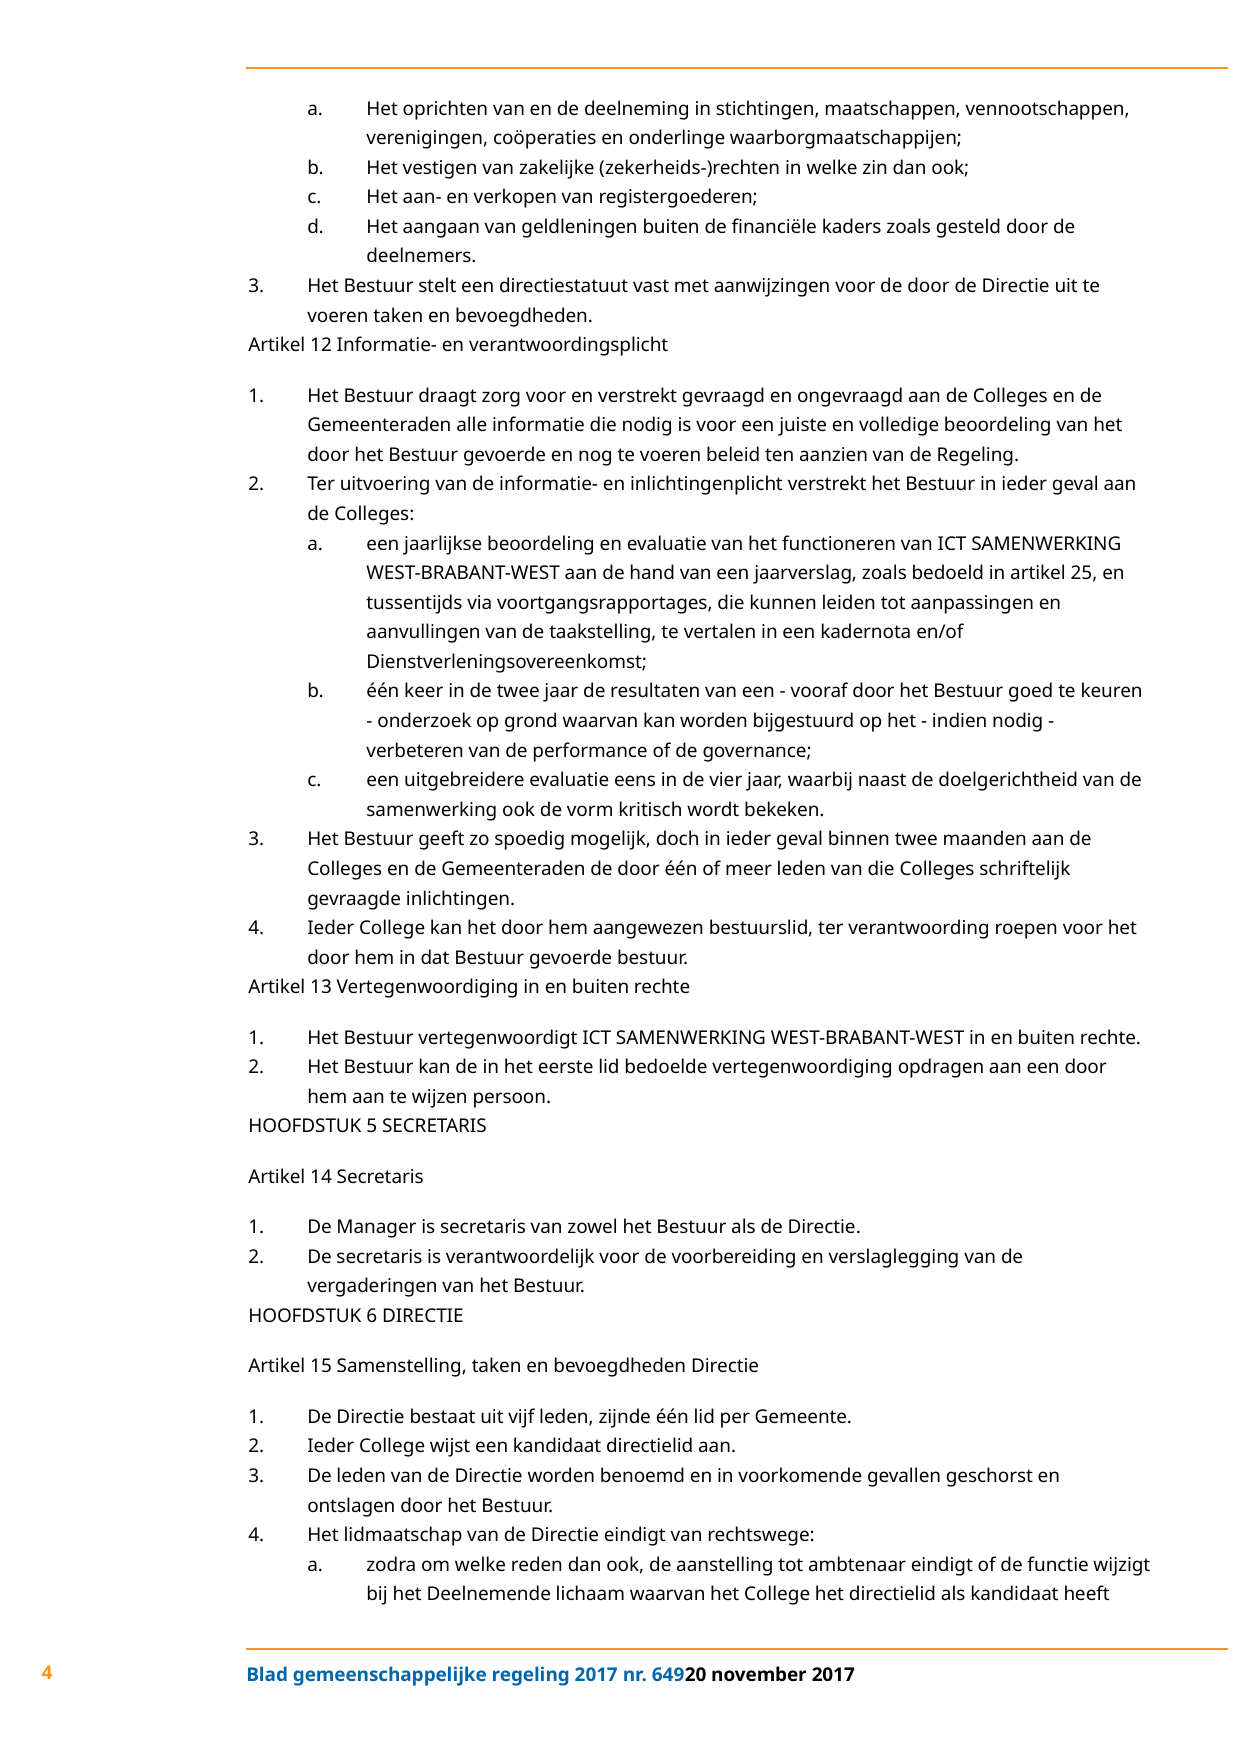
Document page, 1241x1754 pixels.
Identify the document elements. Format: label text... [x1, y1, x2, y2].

list Ieder College wijst een kandidaat directielid aan. [248, 1433, 1152, 1458]
text HOOFDSTUK 6 DIRECTIE [248, 1302, 1152, 1328]
text Artikel 12 Informatie- en verantwoordingsplicht [248, 331, 1152, 357]
text Artikel 13 Vertegenwoordiging in en buiten rechte [248, 973, 1152, 999]
list Het lidmaatschap van de Directie eindigt van rechtswege: [248, 1521, 1152, 1547]
text Artikel 14 Secretaris [248, 1163, 1152, 1189]
list Ter uitvoering van de informatie- en inlichtingenplicht verstrekt het Bestuur in ieder geval aan de Colleges: [248, 471, 1152, 526]
list Het aan- en verkopen van registergoederen; [307, 183, 1152, 209]
list Het Bestuur vertegenwoordigt ICT SAMENWERKING WEST-BRABANT-WEST in en buiten rechte. [248, 1024, 1152, 1050]
list Het vestigen van zakelijke (zekerheids-)rechten in welke zin dan ook; [307, 154, 1152, 180]
list Het Bestuur kan de in het eerste lid bedoelde vertegenwoordiging opdragen aan een door hem aan te wijzen persoon. [248, 1053, 1152, 1109]
list een jaarlijkse beoordeling en evaluatie van het functioneren van ICT SAMENWERKING WEST-BRABANT-WEST aan de hand van een jaarverslag, zoals bedoeld in artikel 25, en tussentijds via voortgangsrapportages, die kunnen leiden tot aanpassingen en aanvullingen van de taakstelling, te vertalen in een kadernota en/of Dienstverleningsovereenkomst; [307, 530, 1152, 674]
list De Directie bestaat uit vijf leden, zijnde één lid per Gemeente. [248, 1403, 1152, 1429]
text Artikel 15 Samenstelling, taken en bevoegdheden Directie [248, 1353, 1152, 1378]
list De secretaris is verantwoordelijk voor de voorbereiding en verslaglegging van de vergaderingen van het Bestuur. [248, 1243, 1152, 1298]
list De leden van de Directie worden benoemd en in voorkomende gevallen geschorst en ontslagen door het Bestuur. [248, 1462, 1152, 1518]
list De Manager is secretaris van zowel het Bestuur als de Directie. [248, 1213, 1152, 1239]
list Het Bestuur stelt een directiestatuut vast met aanwijzingen voor de door de Directie uit te voeren taken en bevoegdheden. [248, 272, 1152, 328]
list Het aangaan van geldleningen buiten de financiële kaders zoals gesteld door de deelnemers. [307, 213, 1152, 268]
list Het oprichten van en de deelneming in stichtingen, maatschappen, vennootschappen, verenigingen, coöperaties en onderlinge waarborgmaatschappijen; [307, 95, 1152, 150]
list één keer in de twee jaar de resultaten van een - vooraf door het Bestuur goed te keuren - onderzoek op grond waarvan kan worden bijgestuurd op het - indien nodig - verbeteren van de performance of de governance; [307, 678, 1152, 763]
list Ieder College kan het door hem aangewezen bestuurslid, ter verantwoording roepen voor het door hem in dat Bestuur gevoerde bestuur. [248, 914, 1152, 970]
picture [41, 47, 231, 172]
list Het Bestuur draagt zorg voor en verstrekt gevraagd en ongevraagd aan de Colleges en de Gemeenteraden alle informatie die nodig is voor een juiste en volledige beoordeling van het door het Bestuur gevoerde en nog te voeren beleid ten aanzien van de Regeling. [248, 382, 1152, 467]
list zodra om welke reden dan ook, de aanstelling tot ambtenaar eindigt of de functie wijzigt bij het Deelnemende lichaam waarvan het College het directielid als kandidaat heeft [307, 1551, 1152, 1606]
list Het Bestuur geeft zo spoedig mogelijk, doch in ieder geval binnen twee maanden aan de Colleges en de Gemeenteraden de door één of meer leden van die Colleges schriftelijk gevraagde inlichtingen. [248, 826, 1152, 911]
list een uitgebreidere evaluatie eens in de vier jaar, waarbij naast de doelgerichtheid van de samenwerking ook de vorm kritisch wordt bekeken. [307, 766, 1152, 822]
text HOOFDSTUK 5 SECRETARIS [248, 1113, 1152, 1138]
